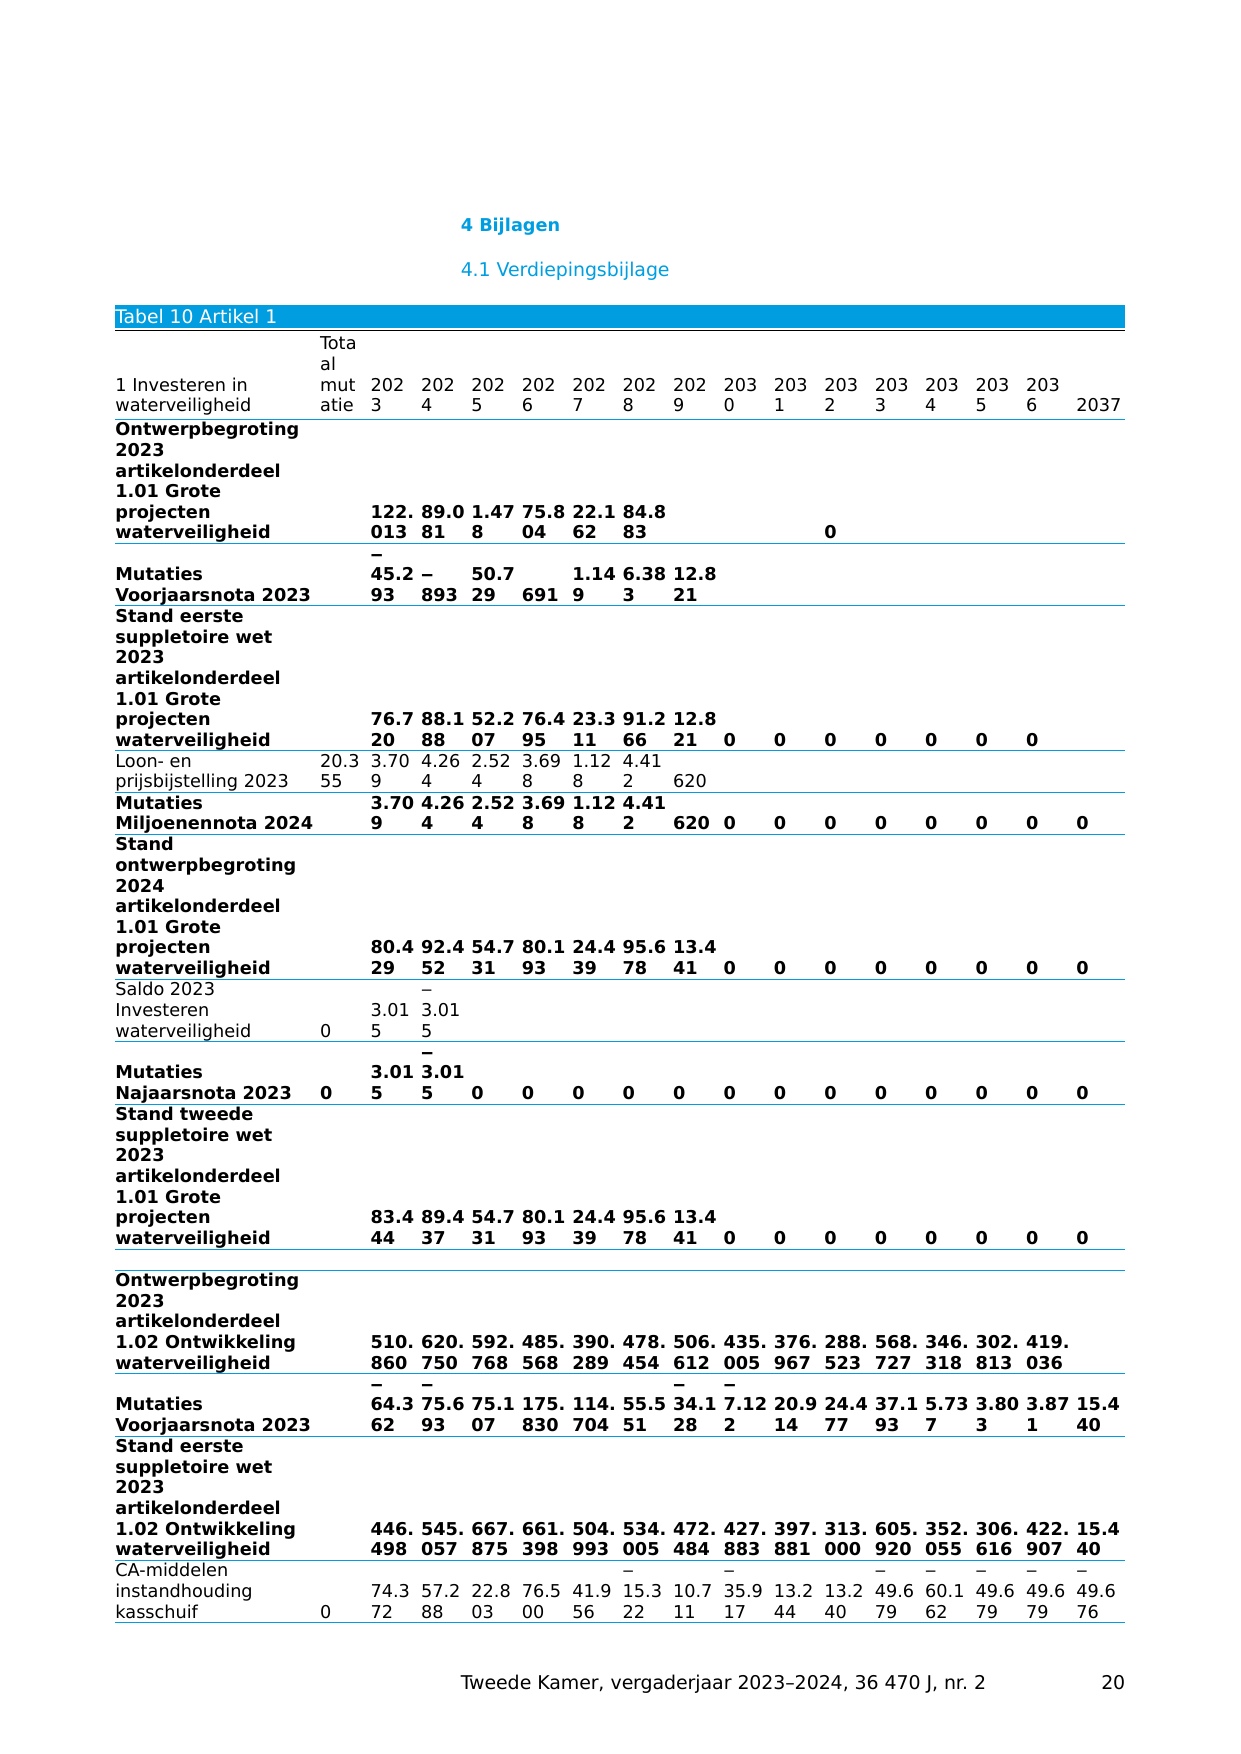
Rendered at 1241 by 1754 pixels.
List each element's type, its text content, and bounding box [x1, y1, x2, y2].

table_cell 545.057 [418, 1437, 468, 1560]
table_cell 376.967 [771, 1271, 821, 1373]
table_cell 80.193 [519, 835, 569, 979]
table_cell 4.264 [418, 793, 468, 834]
table_cell ‒ 7.122 [720, 1374, 771, 1436]
table_cell [1073, 1250, 1125, 1269]
table_cell [620, 980, 670, 1041]
table_cell 2031 [771, 331, 821, 419]
table_cell [922, 751, 972, 792]
table_cell 2030 [720, 331, 771, 419]
table_cell [1023, 1250, 1073, 1269]
table_cell 2028 [620, 331, 670, 419]
table_cell 422.907 [1023, 1437, 1073, 1560]
table_cell 89.081 [418, 420, 468, 543]
table_cell 3.698 [519, 751, 569, 792]
table_cell 0 [821, 606, 872, 750]
table_cell [720, 420, 771, 543]
table_cell 0 [1023, 1105, 1073, 1248]
table_cell [922, 544, 972, 605]
table_cell 4.264 [418, 751, 468, 792]
table_cell 50.729 [468, 544, 519, 605]
table_cell [468, 980, 519, 1041]
table_cell [973, 420, 1023, 543]
table_cell [519, 980, 569, 1041]
table_cell 6.383 [620, 544, 670, 605]
table_cell 76.720 [368, 606, 418, 750]
table_cell 76.495 [519, 606, 569, 750]
table_cell 0 [468, 1042, 519, 1103]
table_cell [1073, 980, 1125, 1041]
table_cell 419.036 [1023, 1271, 1073, 1373]
table_cell ‒ 60.162 [922, 1561, 972, 1622]
table_cell 76.500 [519, 1561, 569, 1622]
table_cell [771, 751, 821, 792]
table_cell 510.860 [368, 1271, 418, 1373]
table_cell 54.731 [468, 1105, 519, 1248]
table_cell [922, 420, 972, 543]
table_cell [368, 1250, 418, 1269]
table_cell Stand eerste suppletoire wet 2023 artikelonderdeel 1.01 Grote projecten waterveiligheid [115, 606, 317, 750]
table_cell [973, 751, 1023, 792]
table_cell 0 [720, 1105, 771, 1248]
table_cell 80.429 [368, 835, 418, 979]
table_cell [872, 980, 922, 1041]
table_cell [821, 980, 872, 1041]
table_cell Loon- en prijsbijstelling 2023 [115, 751, 317, 792]
table_cell [468, 1250, 519, 1269]
table_cell 0 [922, 606, 972, 750]
table_cell [720, 751, 771, 792]
table_cell ‒ 64.362 [368, 1374, 418, 1436]
table_cell Stand ontwerpbegroting 2024 artikelonderdeel 1.01 Grote projecten waterveiligheid [115, 835, 317, 979]
table_cell [1073, 606, 1125, 750]
table_cell [1023, 544, 1073, 605]
table_cell 313.000 [821, 1437, 872, 1560]
table_cell 57.288 [418, 1561, 468, 1622]
table_cell [115, 1250, 317, 1269]
table_cell 661.398 [519, 1437, 569, 1560]
table_cell Mutaties Voorjaarsnota 2023 [115, 544, 317, 605]
table_cell 20.355 [317, 751, 367, 792]
table_cell 91.266 [620, 606, 670, 750]
table_cell Ontwerpbegroting 2023 artikelonderdeel 1.02 Ontwikkeling waterveiligheid [115, 1271, 317, 1373]
table_cell 620 [670, 751, 720, 792]
table_cell ‒ 49.679 [1023, 1561, 1073, 1622]
table_cell 114.704 [569, 1374, 619, 1436]
table_cell 2026 [519, 331, 569, 419]
table_cell 0 [1023, 835, 1073, 979]
table_cell 0 [821, 1042, 872, 1103]
table_cell 390.289 [569, 1271, 619, 1373]
table_cell 478.454 [620, 1271, 670, 1373]
table_cell 2024 [418, 331, 468, 419]
table_cell [872, 420, 922, 543]
table_cell 0 [1073, 1042, 1125, 1103]
table_cell 2032 [821, 331, 872, 419]
table_cell 0 [922, 835, 972, 979]
table_cell [317, 1105, 367, 1248]
table_cell 0 [973, 835, 1023, 979]
table_cell 2029 [670, 331, 720, 419]
table_cell [569, 980, 619, 1041]
table_cell 0 [720, 1042, 771, 1103]
table_cell Stand eerste suppletoire wet 2023 artikelonderdeel 1.02 Ontwikkeling waterveiligheid [115, 1437, 317, 1560]
table_cell 2035 [973, 331, 1023, 419]
table_cell ‒ 34.128 [670, 1374, 720, 1436]
table_cell [922, 1250, 972, 1269]
table_cell 620 [670, 793, 720, 834]
table_cell 0 [821, 793, 872, 834]
table_cell 435.005 [720, 1271, 771, 1373]
table_cell 24.477 [821, 1374, 872, 1436]
table_cell 10.711 [670, 1561, 720, 1622]
table_cell 0 [872, 1105, 922, 1248]
table_cell 3.709 [368, 793, 418, 834]
table_cell 568.727 [872, 1271, 922, 1373]
table_cell 3.015 [368, 1042, 418, 1103]
table_cell 592.768 [468, 1271, 519, 1373]
table_cell 89.437 [418, 1105, 468, 1248]
table_cell [317, 1437, 367, 1560]
table_cell 0 [1023, 606, 1073, 750]
table_cell [317, 420, 367, 543]
table_cell 288.523 [821, 1271, 872, 1373]
table_cell [1073, 1271, 1125, 1373]
table_cell 12.821 [670, 606, 720, 750]
table_cell 2027 [569, 331, 619, 419]
table_cell 122.013 [368, 420, 418, 543]
table_cell 0 [317, 1561, 367, 1622]
table_cell 0 [973, 793, 1023, 834]
table_cell 2.524 [468, 751, 519, 792]
table_cell [519, 1250, 569, 1269]
table_cell Saldo 2023 Investeren waterveiligheid [115, 980, 317, 1041]
table_cell 24.439 [569, 835, 619, 979]
table_cell 0 [821, 420, 872, 543]
table_cell 52.207 [468, 606, 519, 750]
table_cell 0 [973, 1105, 1023, 1248]
table_cell ‒ 3.015 [418, 1042, 468, 1103]
table_cell 3.871 [1023, 1374, 1073, 1436]
table_cell 41.956 [569, 1561, 619, 1622]
table_cell 2023 [368, 331, 418, 419]
table_cell 0 [317, 980, 367, 1041]
table_cell 0 [771, 606, 821, 750]
table_cell 605.920 [872, 1437, 922, 1560]
table_cell 0 [922, 793, 972, 834]
table_cell [670, 420, 720, 543]
table_cell 3.698 [519, 793, 569, 834]
table_cell 0 [670, 1042, 720, 1103]
table_cell Stand tweede suppletoire wet 2023 artikelonderdeel 1.01 Grote projecten waterveiligheid [115, 1105, 317, 1248]
table_cell [872, 751, 922, 792]
table_cell 0 [872, 606, 922, 750]
table_cell 3.015 [368, 980, 418, 1041]
table_cell [872, 544, 922, 605]
table_cell [872, 1250, 922, 1269]
table_cell [771, 1250, 821, 1269]
table_cell [973, 544, 1023, 605]
table_cell 13.441 [670, 835, 720, 979]
table_cell 0 [720, 606, 771, 750]
table_cell 95.678 [620, 1105, 670, 1248]
table_cell Totaal mutatie [317, 331, 367, 419]
table_cell 175.830 [519, 1374, 569, 1436]
table_cell 24.439 [569, 1105, 619, 1248]
table_cell 75.107 [468, 1374, 519, 1436]
table_cell 0 [771, 793, 821, 834]
table_cell 1.128 [569, 793, 619, 834]
table_cell 0 [821, 1105, 872, 1248]
table_cell Mutaties Najaarsnota 2023 [115, 1042, 317, 1103]
table_cell 5.737 [922, 1374, 972, 1436]
table_cell ‒ 45.293 [368, 544, 418, 605]
table_cell ‒ 893 [418, 544, 468, 605]
table_cell 55.551 [620, 1374, 670, 1436]
table_cell [418, 1250, 468, 1269]
table_cell 92.452 [418, 835, 468, 979]
table_cell 1 Investeren in waterveiligheid [115, 331, 317, 419]
table_cell 0 [821, 835, 872, 979]
table_cell 0 [973, 1042, 1023, 1103]
table_cell 0 [620, 1042, 670, 1103]
table_cell [670, 980, 720, 1041]
table_cell 534.005 [620, 1437, 670, 1560]
table_cell 2.524 [468, 793, 519, 834]
table_cell 15.440 [1073, 1437, 1125, 1560]
table_cell [720, 544, 771, 605]
table_cell 485.568 [519, 1271, 569, 1373]
table_cell [720, 1250, 771, 1269]
table_cell 1.149 [569, 544, 619, 605]
table_cell 472.484 [670, 1437, 720, 1560]
table_cell 0 [1073, 835, 1125, 979]
table_cell 504.993 [569, 1437, 619, 1560]
table_cell [1023, 751, 1073, 792]
table_cell [922, 980, 972, 1041]
table_cell 4.412 [620, 751, 670, 792]
table_cell ‒ 49.679 [872, 1561, 922, 1622]
table_cell [1073, 751, 1125, 792]
table_cell 54.731 [468, 835, 519, 979]
table_cell 75.804 [519, 420, 569, 543]
table_cell 15.440 [1073, 1374, 1125, 1436]
table_cell [317, 544, 367, 605]
table_cell 0 [771, 1105, 821, 1248]
table_cell 84.883 [620, 420, 670, 543]
table_cell [317, 793, 367, 834]
table_cell 0 [771, 835, 821, 979]
table_cell 2025 [468, 331, 519, 419]
table_cell [317, 1374, 367, 1436]
table_cell CA-middelen instandhouding kasschuif [115, 1561, 317, 1622]
table_cell 3.803 [973, 1374, 1023, 1436]
title 4.1 Verdiepingsbijlage [461, 259, 1125, 281]
table_cell 0 [771, 1042, 821, 1103]
table_cell [771, 544, 821, 605]
table_cell [821, 544, 872, 605]
table_cell 22.803 [468, 1561, 519, 1622]
table_cell 83.444 [368, 1105, 418, 1248]
table_cell ‒ 35.917 [720, 1561, 771, 1622]
table_cell [1073, 544, 1125, 605]
table_cell [620, 1250, 670, 1269]
table_cell 620.750 [418, 1271, 468, 1373]
table_cell 4.412 [620, 793, 670, 834]
table_cell 23.311 [569, 606, 619, 750]
table_cell [821, 751, 872, 792]
table_cell ‒ 15.322 [620, 1561, 670, 1622]
table_cell 0 [872, 835, 922, 979]
table_cell [569, 1250, 619, 1269]
table_cell [720, 980, 771, 1041]
table_cell 0 [922, 1042, 972, 1103]
table_cell [771, 420, 821, 543]
table_cell [973, 980, 1023, 1041]
table_cell 0 [872, 793, 922, 834]
table_cell 2033 [872, 331, 922, 419]
table_cell 2036 [1023, 331, 1073, 419]
table_cell [821, 1250, 872, 1269]
table_cell 0 [1023, 793, 1073, 834]
table_cell [317, 835, 367, 979]
table_cell Mutaties Miljoenennota 2024 [115, 793, 317, 834]
table_cell 352.055 [922, 1437, 972, 1560]
table_cell 1.478 [468, 420, 519, 543]
table_cell 80.193 [519, 1105, 569, 1248]
table_cell 0 [1073, 793, 1125, 834]
table_cell ‒ 49.679 [973, 1561, 1023, 1622]
table_cell 0 [973, 606, 1023, 750]
table_cell 0 [1023, 1042, 1073, 1103]
table_cell 12.821 [670, 544, 720, 605]
table_cell 397.881 [771, 1437, 821, 1560]
table_cell 3.709 [368, 751, 418, 792]
table_cell 427.883 [720, 1437, 771, 1560]
table_cell 0 [922, 1105, 972, 1248]
table_cell 0 [720, 835, 771, 979]
table_cell 0 [1073, 1105, 1125, 1248]
table_cell 302.813 [973, 1271, 1023, 1373]
table_cell 13.244 [771, 1561, 821, 1622]
table_cell 446.498 [368, 1437, 418, 1560]
table_cell 0 [519, 1042, 569, 1103]
table_cell [1073, 420, 1125, 543]
table_cell [771, 980, 821, 1041]
table_cell Mutaties Voorjaarsnota 2023 [115, 1374, 317, 1436]
table_cell 13.441 [670, 1105, 720, 1248]
table_cell Ontwerpbegroting 2023 artikelonderdeel 1.01 Grote projecten waterveiligheid [115, 420, 317, 543]
table_cell ‒ 75.693 [418, 1374, 468, 1436]
table_cell 506.612 [670, 1271, 720, 1373]
table_cell [317, 606, 367, 750]
table_cell 691 [519, 544, 569, 605]
table_cell 22.162 [569, 420, 619, 543]
table_cell [973, 1250, 1023, 1269]
table_cell [317, 1250, 367, 1269]
table_cell 74.372 [368, 1561, 418, 1622]
table_cell ‒ 3.015 [418, 980, 468, 1041]
table_cell 20.914 [771, 1374, 821, 1436]
table_cell 95.678 [620, 835, 670, 979]
table_cell 0 [720, 793, 771, 834]
table_cell [1023, 420, 1073, 543]
table_cell 667.875 [468, 1437, 519, 1560]
table_cell 306.616 [973, 1437, 1023, 1560]
table_cell 0 [872, 1042, 922, 1103]
table_cell 0 [317, 1042, 367, 1103]
title 4 Bijlagen [461, 213, 1125, 236]
table_cell ‒ 49.676 [1073, 1561, 1125, 1622]
table_cell [1023, 980, 1073, 1041]
table_cell 346.318 [922, 1271, 972, 1373]
table_cell [317, 1271, 367, 1373]
table_cell 1.128 [569, 751, 619, 792]
table_cell 37.193 [872, 1374, 922, 1436]
table_cell 2037 [1073, 331, 1125, 419]
table_cell [670, 1250, 720, 1269]
table_cell 2034 [922, 331, 972, 419]
table_cell 0 [569, 1042, 619, 1103]
table_cell 88.188 [418, 606, 468, 750]
table_cell 13.240 [821, 1561, 872, 1622]
